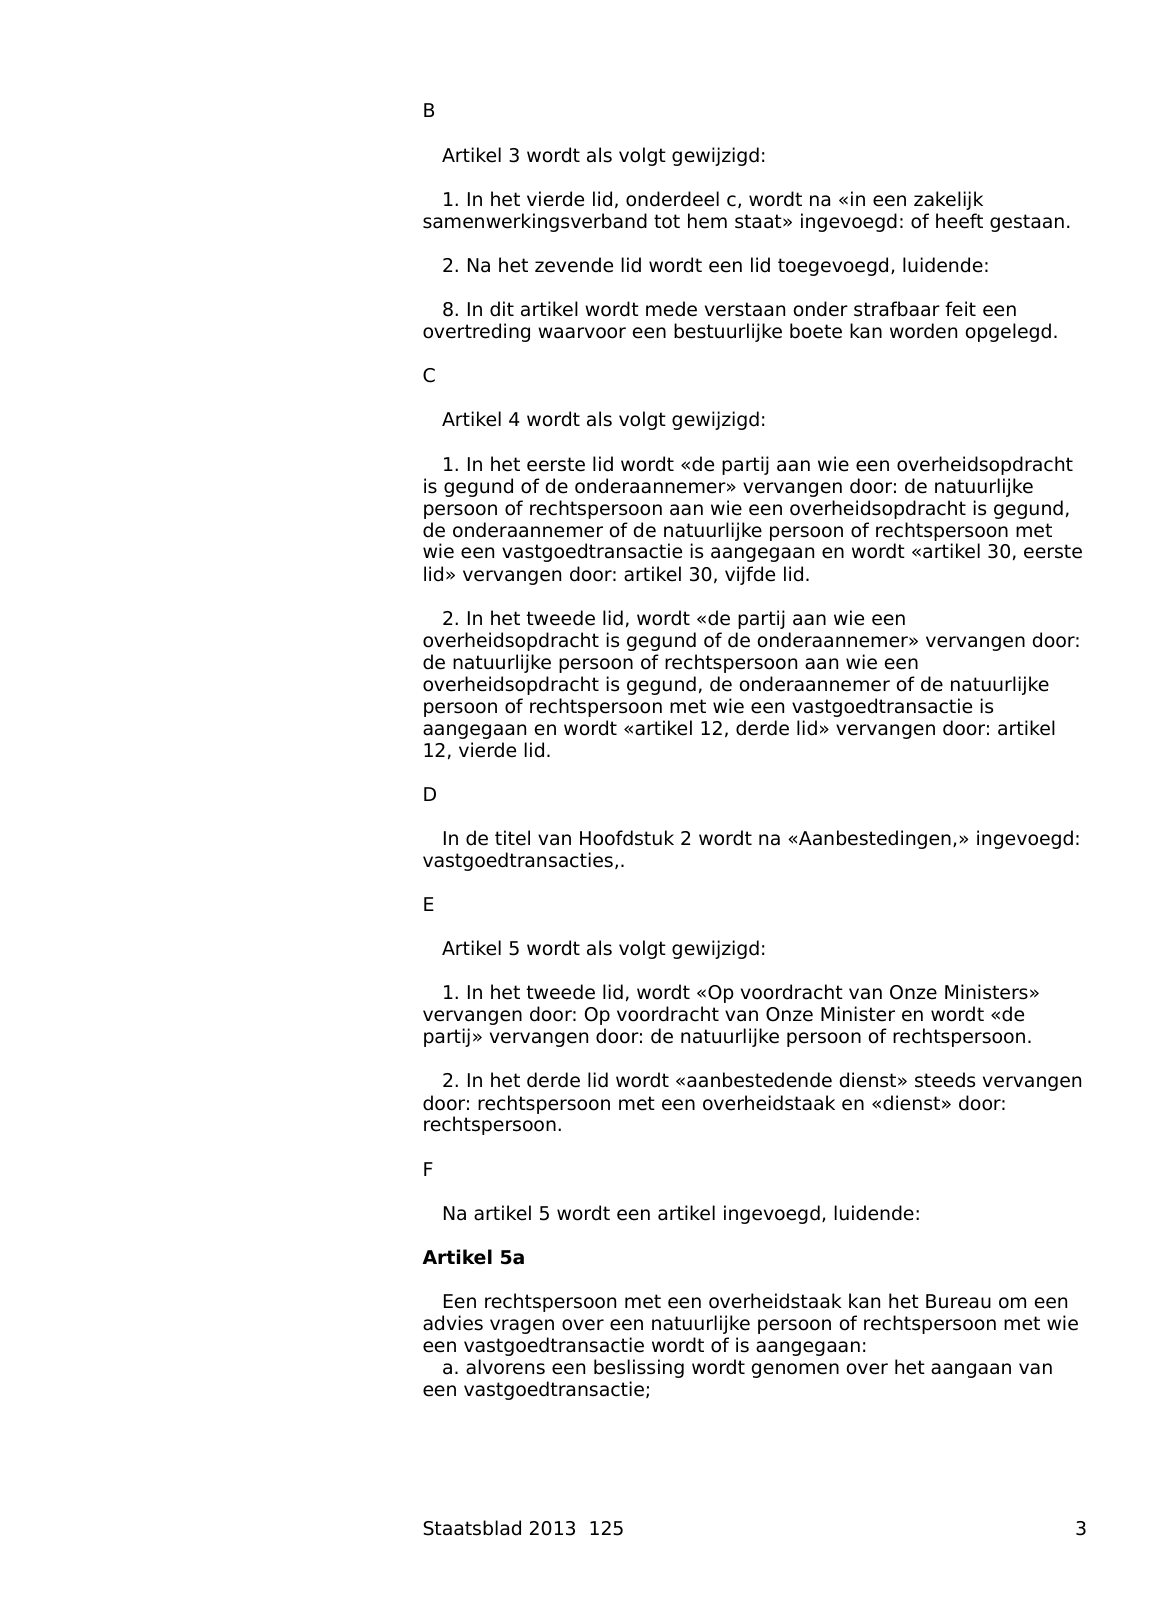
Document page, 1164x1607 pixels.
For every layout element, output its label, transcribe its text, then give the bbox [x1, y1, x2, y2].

text 2. In het tweede lid, wordt «de partij aan wie een overheidsopdracht is gegund of de onderaannemer» vervangen door: de natuurlijke persoon of rechtspersoon aan wie een overheidsopdracht is gegund, de onderaannemer of de natuurlijke persoon of rechtspersoon met wie een vastgoedtransactie is aangegaan en wordt «artikel 12, derde lid» vervangen door: artikel 12, vierde lid. [422, 608, 1087, 761]
text 1. In het vierde lid, onderdeel c, wordt na «in een zakelijk samenwerkingsverband tot hem staat» ingevoegd: of heeft gestaan. [422, 189, 1087, 233]
text 1. In het tweede lid, wordt «Op voordracht van Onze Ministers» vervangen door: Op voordracht van Onze Minister en wordt «de partij» vervangen door: de natuurlijke persoon of rechtspersoon. [422, 982, 1087, 1048]
text C [422, 365, 1087, 387]
text Artikel 3 wordt als volgt gewijzigd: [422, 144, 1087, 167]
text 2. Na het zevende lid wordt een lid toegevoegd, luidende: [422, 255, 1087, 277]
text F [422, 1158, 1087, 1181]
text D [422, 784, 1087, 806]
subtitle Artikel 5a [422, 1247, 1087, 1269]
text Een rechtspersoon met een overheidstaak kan het Bureau om een advies vragen over een natuurlijke persoon of rechtspersoon met wie een vastgoedtransactie wordt of is aangegaan: [422, 1291, 1087, 1357]
text E [422, 894, 1087, 916]
text Artikel 4 wordt als volgt gewijzigd: [422, 409, 1087, 431]
text In de titel van Hoofdstuk 2 wordt na «Aanbestedingen,» ingevoegd: vastgoedtransacties,. [422, 828, 1087, 872]
text Artikel 5 wordt als volgt gewijzigd: [422, 938, 1087, 960]
text Na artikel 5 wordt een artikel ingevoegd, luidende: [422, 1203, 1087, 1225]
text 8. In dit artikel wordt mede verstaan onder strafbaar feit een overtreding waarvoor een bestuurlijke boete kan worden opgelegd. [422, 299, 1087, 343]
text 1. In het eerste lid wordt «de partij aan wie een overheidsopdracht is gegund of de onderaannemer» vervangen door: de natuurlijke persoon of rechtspersoon aan wie een overheidsopdracht is gegund, de onderaannemer of de natuurlijke persoon of rechtspersoon met wie een vastgoedtransactie is aangegaan en wordt «artikel 30, eerste lid» vervangen door: artikel 30, vijfde lid. [422, 453, 1087, 585]
text a. alvorens een beslissing wordt genomen over het aangaan van een vastgoedtransactie; [422, 1357, 1087, 1401]
text 2. In het derde lid wordt «aanbestedende dienst» steeds vervangen door: rechtspersoon met een overheidstaak en «dienst» door: rechtspersoon. [422, 1070, 1087, 1136]
text B [422, 100, 1087, 122]
